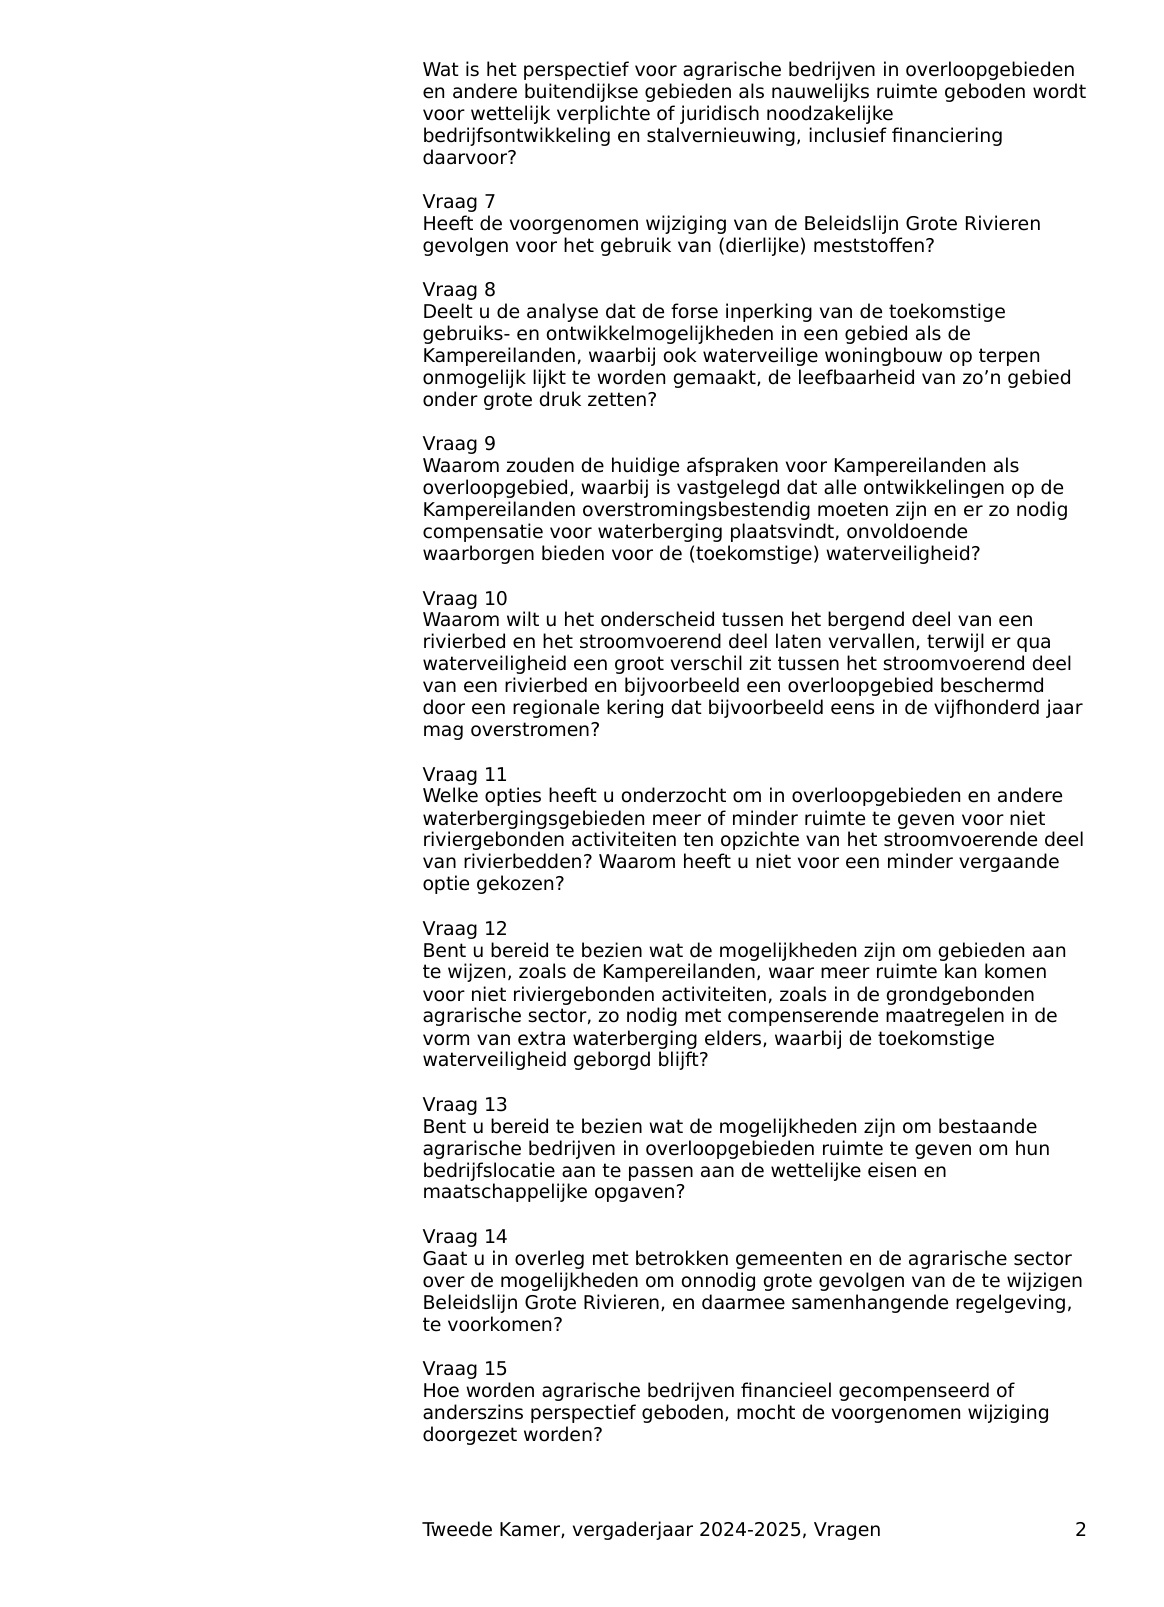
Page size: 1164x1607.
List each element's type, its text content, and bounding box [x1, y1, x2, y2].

text Bent u bereid te bezien wat de mogelijkheden zijn om bestaande agrarische bedrijven in overloopgebieden ruimte te geven om hun bedrijfslocatie aan te passen aan de wettelijke eisen en maatschappelijke opgaven? [422, 1116, 1087, 1203]
text Welke opties heeft u onderzocht om in overloopgebieden en andere waterbergingsgebieden meer of minder ruimte te geven voor niet riviergebonden activiteiten ten opzichte van het stroomvoerende deel van rivierbedden? Waarom heeft u niet voor een minder vergaande optie gekozen? [422, 785, 1087, 895]
text Vraag 8 [422, 279, 1087, 301]
text Bent u bereid te bezien wat de mogelijkheden zijn om gebieden aan te wijzen, zoals de Kampereilanden, waar meer ruimte kan komen voor niet riviergebonden activiteiten, zoals in de grondgebonden agrarische sector, zo nodig met compenserende maatregelen in de vorm van extra waterberging elders, waarbij de toekomstige waterveiligheid geborgd blijft? [422, 939, 1087, 1071]
text Vraag 15 [422, 1358, 1087, 1380]
text Vraag 14 [422, 1226, 1087, 1248]
text Hoe worden agrarische bedrijven financieel gecompenseerd of anderszins perspectief geboden, mocht de voorgenomen wijziging doorgezet worden? [422, 1380, 1087, 1446]
text Vraag 10 [422, 587, 1087, 609]
text Waarom wilt u het onderscheid tussen het bergend deel van een rivierbed en het stroomvoerend deel laten vervallen, terwijl er qua waterveiligheid een groot verschil zit tussen het stroomvoerend deel van een rivierbed en bijvoorbeeld een overloopgebied beschermd door een regionale kering dat bijvoorbeeld eens in de vijfhonderd jaar mag overstromen? [422, 609, 1087, 741]
text Vraag 11 [422, 763, 1087, 785]
text Wat is het perspectief voor agrarische bedrijven in overloopgebieden en andere buitendijkse gebieden als nauwelijks ruimte geboden wordt voor wettelijk verplichte of juridisch noodzakelijke bedrijfsontwikkeling en stalvernieuwing, inclusief financiering daarvoor? [422, 59, 1087, 169]
text Vraag 12 [422, 917, 1087, 939]
text Heeft de voorgenomen wijziging van de Beleidslijn Grote Rivieren gevolgen voor het gebruik van (dierlijke) meststoffen? [422, 213, 1087, 257]
text Vraag 13 [422, 1093, 1087, 1116]
text Gaat u in overleg met betrokken gemeenten en de agrarische sector over de mogelijkheden om onnodig grote gevolgen van de te wijzigen Beleidslijn Grote Rivieren, en daarmee samenhangende regelgeving, te voorkomen? [422, 1248, 1087, 1336]
text Vraag 9 [422, 433, 1087, 455]
text Vraag 7 [422, 191, 1087, 213]
text Deelt u de analyse dat de forse inperking van de toekomstige gebruiks- en ontwikkelmogelijkheden in een gebied als de Kampereilanden, waarbij ook waterveilige woningbouw op terpen onmogelijk lijkt te worden gemaakt, de leefbaarheid van zo’n gebied onder grote druk zetten? [422, 301, 1087, 411]
text Waarom zouden de huidige afspraken voor Kampereilanden als overloopgebied, waarbij is vastgelegd dat alle ontwikkelingen op de Kampereilanden overstromingsbestendig moeten zijn en er zo nodig compensatie voor waterberging plaatsvindt, onvoldoende waarborgen bieden voor de (toekomstige) waterveiligheid? [422, 455, 1087, 565]
